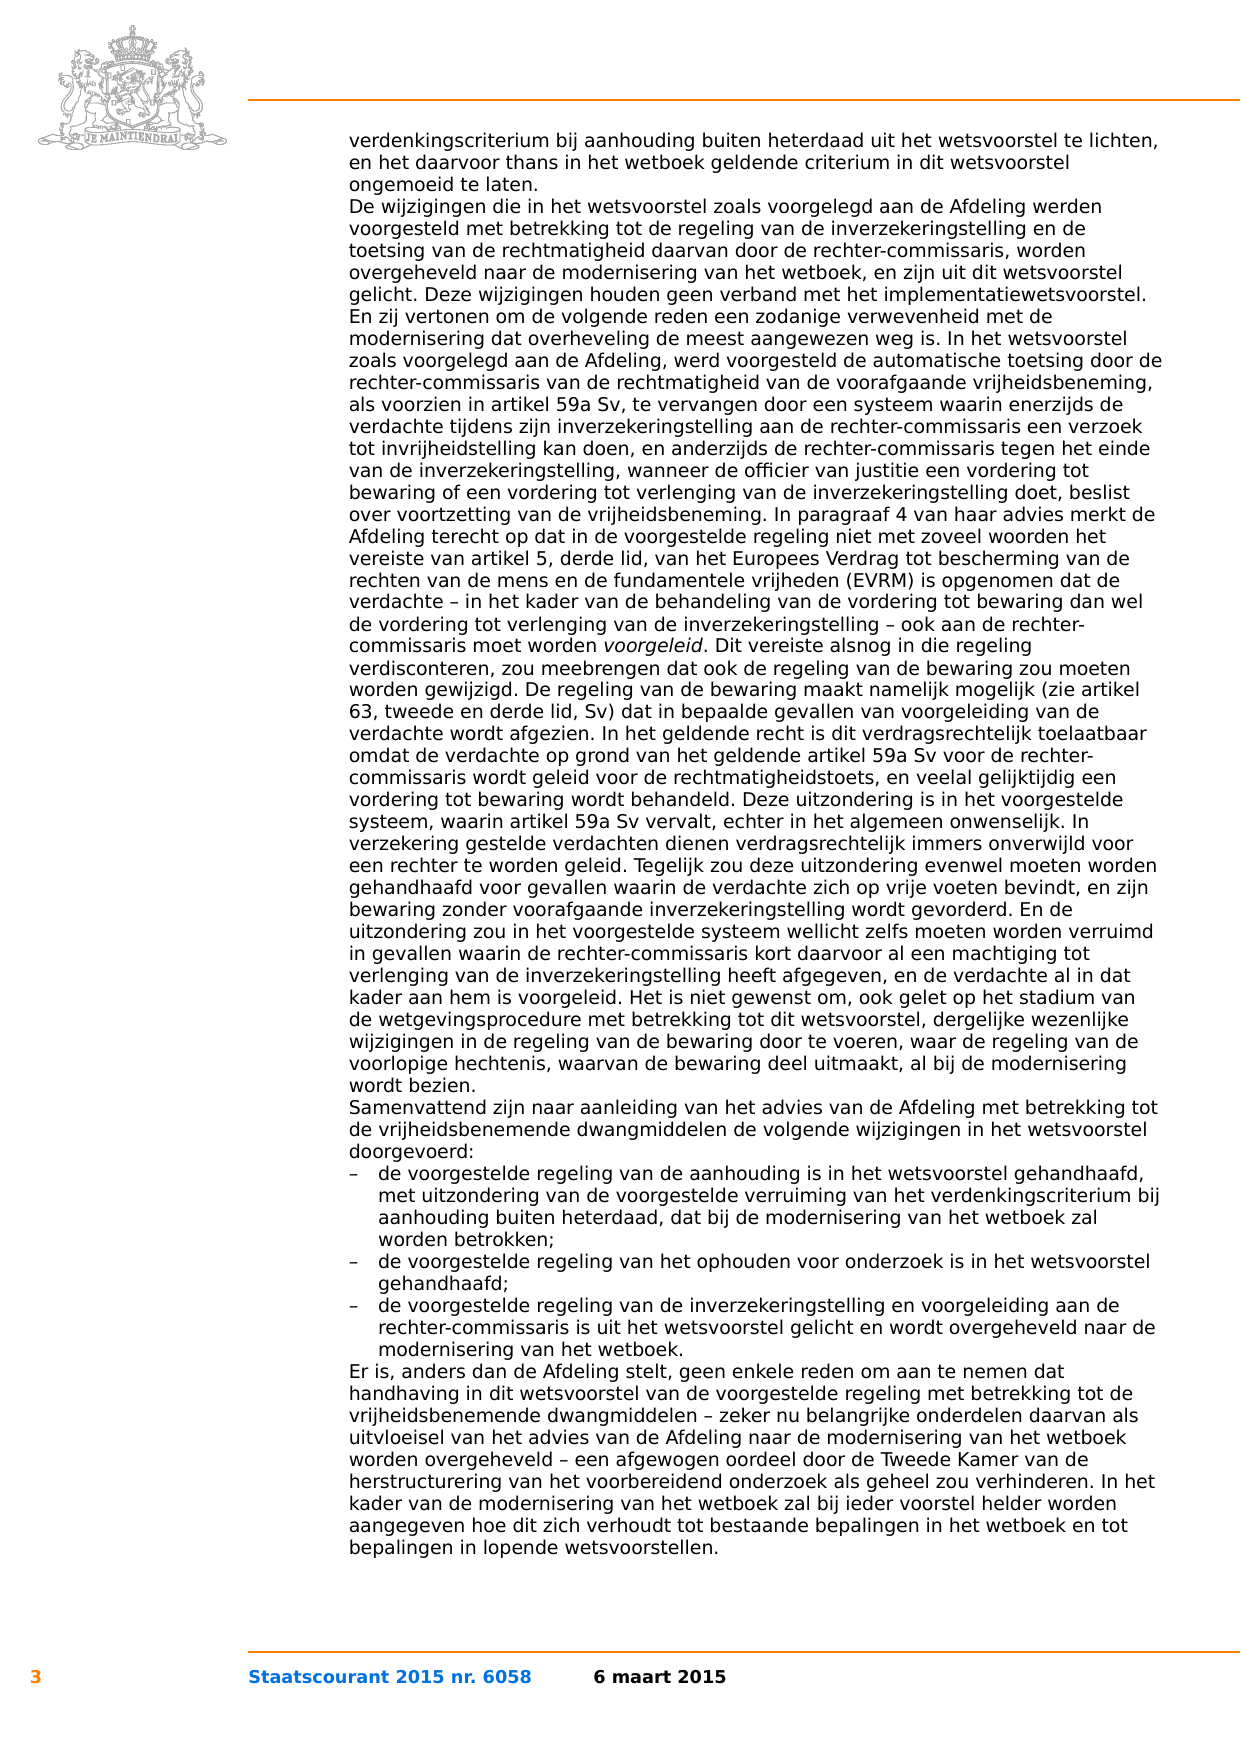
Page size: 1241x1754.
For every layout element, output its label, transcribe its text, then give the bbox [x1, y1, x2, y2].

picture [38, 25, 227, 150]
text – de voorgestelde regeling van het ophouden voor onderzoek is in het wetsvoorstel gehandhaafd; [348, 1251, 1163, 1295]
text De wijzigingen die in het wetsvoorstel zoals voorgelegd aan de Afdeling werden voorgesteld met betrekking tot de regeling van de inverzekeringstelling en de toetsing van de rechtmatigheid daarvan door de rechter-commissaris, worden overgeheveld naar de modernisering van het wetboek, en zijn uit dit wetsvoorstel gelicht. Deze wijzigingen houden geen verband met het implementatiewetsvoorstel. En zij vertonen om de volgende reden een zodanige verwevenheid met de modernisering dat overheveling de meest aangewezen weg is. In het wetsvoorstel zoals voorgelegd aan de Afdeling, werd voorgesteld de automatische toetsing door de rechter-commissaris van de rechtmatigheid van de voorafgaande vrijheidsbeneming, als voorzien in artikel 59a Sv, te vervangen door een systeem waarin enerzijds de verdachte tijdens zijn inverzekeringstelling aan de rechter-commissaris een verzoek tot invrijheidstelling kan doen, en anderzijds de rechter-commissaris tegen het einde van de inverzekeringstelling, wanneer de officier van justitie een vordering tot bewaring of een vordering tot verlenging van de inverzekeringstelling doet, beslist over voortzetting van de vrijheidsbeneming. In paragraaf 4 van haar advies merkt de Afdeling terecht op dat in de voorgestelde regeling niet met zoveel woorden het vereiste van artikel 5, derde lid, van het Europees Verdrag tot bescherming van de rechten van de mens en de fundamentele vrijheden (EVRM) is opgenomen dat de verdachte – in het kader van de behandeling van de vordering tot bewaring dan wel de vordering tot verlenging van de inverzekeringstelling – ook aan de rechter-commissaris moet worden voorgeleid. Dit vereiste alsnog in die regeling verdisconteren, zou meebrengen dat ook de regeling van de bewaring zou moeten worden gewijzigd. De regeling van de bewaring maakt namelijk mogelijk (zie artikel 63, tweede en derde lid, Sv) dat in bepaalde gevallen van voorgeleiding van de verdachte wordt afgezien. In het geldende recht is dit verdragsrechtelijk toelaatbaar omdat de verdachte op grond van het geldende artikel 59a Sv voor de rechter-commissaris wordt geleid voor de rechtmatigheidstoets, en veelal gelijktijdig een vordering tot bewaring wordt behandeld. Deze uitzondering is in het voorgestelde systeem, waarin artikel 59a Sv vervalt, echter in het algemeen onwenselijk. In verzekering gestelde verdachten dienen verdragsrechtelijk immers onverwijld voor een rechter te worden geleid. Tegelijk zou deze uitzondering evenwel moeten worden gehandhaafd voor gevallen waarin de verdachte zich op vrije voeten bevindt, en zijn bewaring zonder voorafgaande inverzekeringstelling wordt gevorderd. En de uitzondering zou in het voorgestelde systeem wellicht zelfs moeten worden verruimd in gevallen waarin de rechter-commissaris kort daarvoor al een machtiging tot verlenging van de inverzekeringstelling heeft afgegeven, en de verdachte al in dat kader aan hem is voorgeleid. Het is niet gewenst om, ook gelet op het stadium van de wetgevingsprocedure met betrekking tot dit wetsvoorstel, dergelijke wezenlijke wijzigingen in de regeling van de bewaring door te voeren, waar de regeling van de voorlopige hechtenis, waarvan de bewaring deel uitmaakt, al bij de modernisering wordt bezien. [348, 196, 1163, 1097]
text Samenvattend zijn naar aanleiding van het advies van de Afdeling met betrekking tot de vrijheidsbenemende dwangmiddelen de volgende wijzigingen in het wetsvoorstel doorgevoerd: [348, 1097, 1163, 1163]
text verdenkingscriterium bij aanhouding buiten heterdaad uit het wetsvoorstel te lichten, en het daarvoor thans in het wetboek geldende criterium in dit wetsvoorstel ongemoeid te laten. [348, 130, 1163, 196]
text Er is, anders dan de Afdeling stelt, geen enkele reden om aan te nemen dat handhaving in dit wetsvoorstel van de voorgestelde regeling met betrekking tot de vrijheidsbenemende dwangmiddelen – zeker nu belangrijke onderdelen daarvan als uitvloeisel van het advies van de Afdeling naar de modernisering van het wetboek worden overgeheveld – een afgewogen oordeel door de Tweede Kamer van de herstructurering van het voorbereidend onderzoek als geheel zou verhinderen. In het kader van de modernisering van het wetboek zal bij ieder voorstel helder worden aangegeven hoe dit zich verhoudt tot bestaande bepalingen in het wetboek en tot bepalingen in lopende wetsvoorstellen. [348, 1361, 1163, 1558]
text – de voorgestelde regeling van de inverzekeringstelling en voorgeleiding aan de rechter-commissaris is uit het wetsvoorstel gelicht en wordt overgeheveld naar de modernisering van het wetboek. [348, 1295, 1163, 1361]
text – de voorgestelde regeling van de aanhouding is in het wetsvoorstel gehandhaafd, met uitzondering van de voorgestelde verruiming van het verdenkingscriterium bij aanhouding buiten heterdaad, dat bij de modernisering van het wetboek zal worden betrokken; [348, 1163, 1163, 1251]
